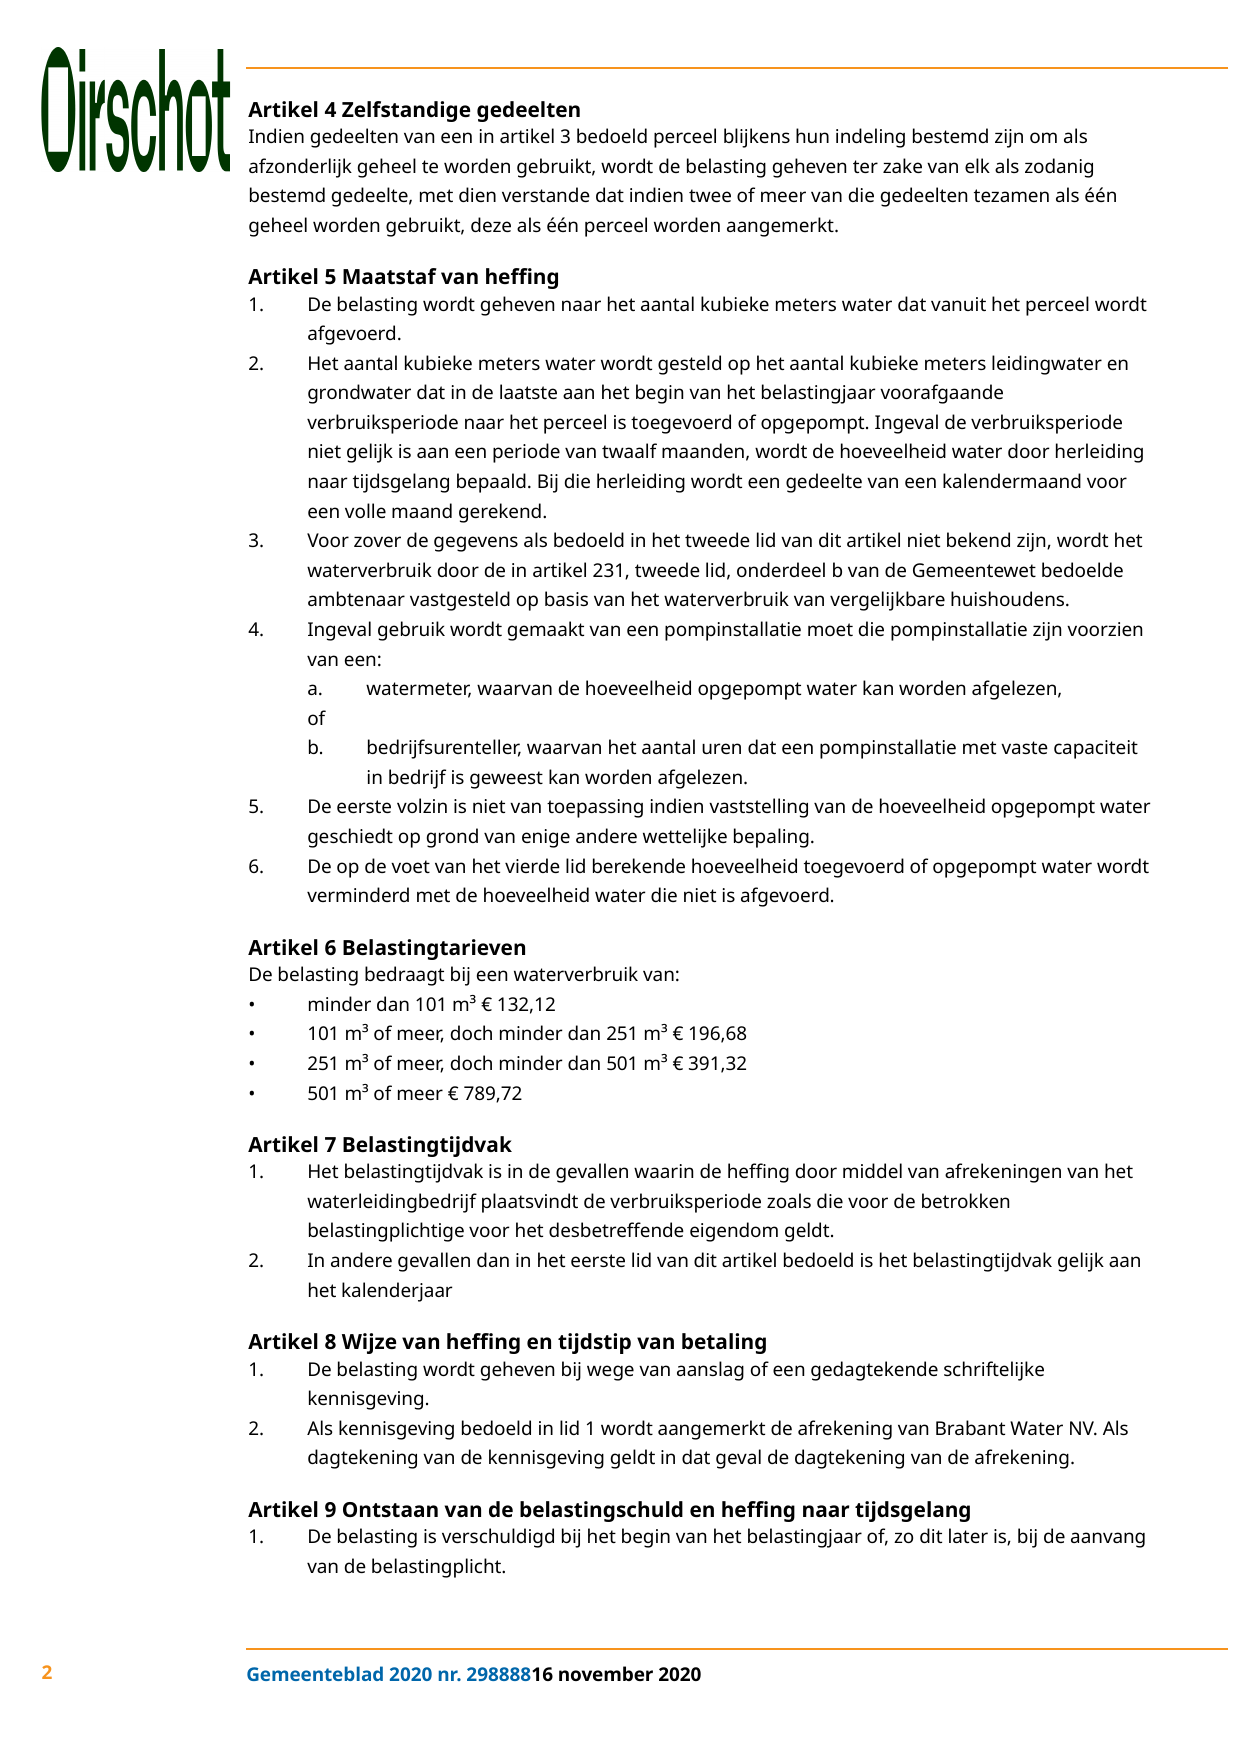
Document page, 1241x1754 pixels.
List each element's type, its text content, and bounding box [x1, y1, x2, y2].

list In andere gevallen dan in het eerste lid van dit artikel bedoeld is het belastingtijdvak gelijk aan het kalenderjaar [248, 1247, 1152, 1303]
list De belasting wordt geheven bij wege van aanslag of een gedagtekende schriftelijke kennisgeving. [248, 1356, 1152, 1411]
picture [41, 47, 231, 172]
list Het aantal kubieke meters water wordt gesteld op het aantal kubieke meters leidingwater en grondwater dat in de laatste aan het begin van het belastingjaar voorafgaande verbruiksperiode naar het perceel is toegevoerd of opgepompt. Ingeval de verbruiksperiode niet gelijk is aan een periode van twaalf maanden, wordt de hoeveelheid water door herleiding naar tijdsgelang bepaald. Bij die herleiding wordt een gedeelte van een kalendermaand voor een volle maand gerekend. [248, 350, 1152, 524]
list of [248, 705, 1152, 731]
list Het belastingtijdvak is in de gevallen waarin de heffing door middel van afrekeningen van het waterleidingbedrijf plaatsvindt de verbruiksperiode zoals die voor de betrokken belastingplichtige voor het desbetreffende eigendom geldt. [248, 1158, 1152, 1243]
list 501 m³ of meer € 789,72 [248, 1080, 1152, 1105]
text Indien gedeelten van een in artikel 3 bedoeld perceel blijkens hun indeling bestemd zijn om als afzonderlijk geheel te worden gebruikt, wordt de belasting geheven ter zake van elk als zodanig bestemd gedeelte, met dien verstande dat indien twee of meer van die gedeelten tezamen als één geheel worden gebruikt, deze als één perceel worden aangemerkt. [248, 123, 1152, 238]
list De belasting wordt geheven naar het aantal kubieke meters water dat vanuit het perceel wordt afgevoerd. [248, 291, 1152, 346]
list minder dan 101 m³ € 132,12 [248, 991, 1152, 1017]
text Artikel 5 Maatstaf van heffing [248, 262, 1152, 291]
list Voor zover de gegevens als bedoeld in het tweede lid van dit artikel niet bekend zijn, wordt het waterverbruik door de in artikel 231, tweede lid, onderdeel b van de Gemeentewet bedoelde ambtenaar vastgesteld op basis van het waterverbruik van vergelijkbare huishoudens. [248, 527, 1152, 612]
list De eerste volzin is niet van toepassing indien vaststelling van de hoeveelheid opgepompt water geschiedt op grond van enige andere wettelijke bepaling. [248, 794, 1152, 849]
text Artikel 8 Wijze van heffing en tijdstip van betaling [248, 1327, 1152, 1356]
list watermeter, waarvan de hoeveelheid opgepompt water kan worden afgelezen, [307, 675, 1152, 701]
text Artikel 9 Ontstaan van de belastingschuld en heffing naar tijdsgelang [248, 1495, 1152, 1523]
list De op de voet van het vierde lid berekende hoeveelheid toegevoerd of opgepompt water wordt verminderd met de hoeveelheid water die niet is afgevoerd. [248, 853, 1152, 908]
list Als kennisgeving bedoeld in lid 1 wordt aangemerkt de afrekening van Brabant Water NV. Als dagtekening van de kennisgeving geldt in dat geval de dagtekening van de afrekening. [248, 1415, 1152, 1470]
text De belasting bedraagt bij een waterverbruik van: [248, 961, 1152, 987]
list 101 m³ of meer, doch minder dan 251 m³ € 196,68 [248, 1021, 1152, 1046]
list De belasting is verschuldigd bij het begin van het belastingjaar of, zo dit later is, bij de aanvang van de belastingplicht. [248, 1523, 1152, 1579]
text Artikel 7 Belastingtijdvak [248, 1130, 1152, 1158]
text Artikel 6 Belastingtarieven [248, 933, 1152, 961]
list Ingeval gebruik wordt gemaakt van een pompinstallatie moet die pompinstallatie zijn voorzien van een: [248, 616, 1152, 672]
list 251 m³ of meer, doch minder dan 501 m³ € 391,32 [248, 1050, 1152, 1076]
list bedrijfsurenteller, waarvan het aantal uren dat een pompinstallatie met vaste capaciteit in bedrijf is geweest kan worden afgelezen. [307, 734, 1152, 790]
text Artikel 4 Zelfstandige gedeelten [248, 95, 1152, 123]
